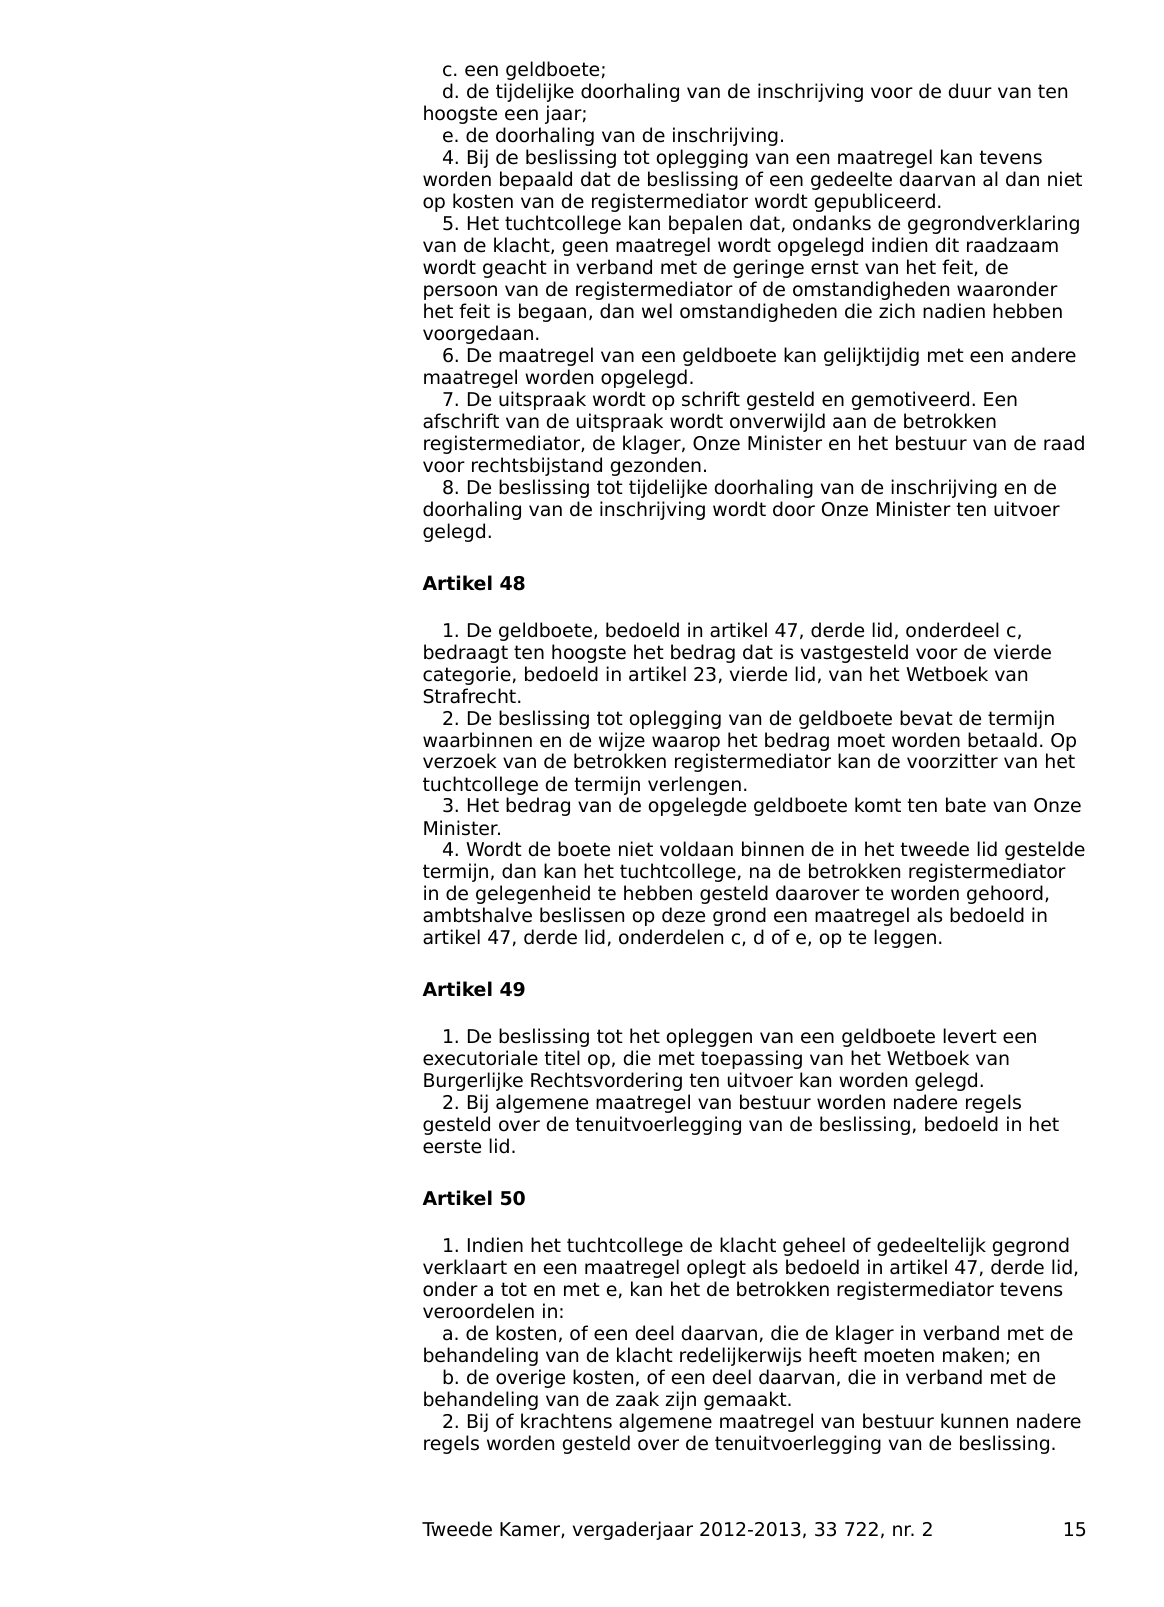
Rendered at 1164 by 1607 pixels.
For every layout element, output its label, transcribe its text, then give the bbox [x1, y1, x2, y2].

text 4. Bij de beslissing tot oplegging van een maatregel kan tevens worden bepaald dat de beslissing of een gedeelte daarvan al dan niet op kosten van de registermediator wordt gepubliceerd. [422, 147, 1087, 213]
text 1. Indien het tuchtcollege de klacht geheel of gedeeltelijk gegrond verklaart en een maatregel oplegt als bedoeld in artikel 47, derde lid, onder a tot en met e, kan het de betrokken registermediator tevens veroordelen in: [422, 1235, 1087, 1323]
text 5. Het tuchtcollege kan bepalen dat, ondanks de gegrondverklaring van de klacht, geen maatregel wordt opgelegd indien dit raadzaam wordt geacht in verband met de geringe ernst van het feit, de persoon van de registermediator of de omstandigheden waaronder het feit is begaan, dan wel omstandigheden die zich nadien hebben voorgedaan. [422, 213, 1087, 345]
text 2. De beslissing tot oplegging van de geldboete bevat de termijn waarbinnen en de wijze waarop het bedrag moet worden betaald. Op verzoek van de betrokken registermediator kan de voorzitter van het tuchtcollege de termijn verlengen. [422, 707, 1087, 795]
text b. de overige kosten, of een deel daarvan, die in verband met de behandeling van de zaak zijn gemaakt. [422, 1367, 1087, 1411]
subtitle Artikel 49 [422, 979, 1087, 1001]
text 3. Het bedrag van de opgelegde geldboete komt ten bate van Onze Minister. [422, 795, 1087, 839]
text 6. De maatregel van een geldboete kan gelijktijdig met een andere maatregel worden opgelegd. [422, 345, 1087, 389]
text 2. Bij algemene maatregel van bestuur worden nadere regels gesteld over de tenuitvoerlegging van de beslissing, bedoeld in het eerste lid. [422, 1092, 1087, 1158]
text 7. De uitspraak wordt op schrift gesteld en gemotiveerd. Een afschrift van de uitspraak wordt onverwijld aan de betrokken registermediator, de klager, Onze Minister en het bestuur van de raad voor rechtsbijstand gezonden. [422, 389, 1087, 477]
subtitle Artikel 50 [422, 1188, 1087, 1210]
text 1. De geldboete, bedoeld in artikel 47, derde lid, onderdeel c, bedraagt ten hoogste het bedrag dat is vastgesteld voor de vierde categorie, bedoeld in artikel 23, vierde lid, van het Wetboek van Strafrecht. [422, 619, 1087, 707]
text 1. De beslissing tot het opleggen van een geldboete levert een executoriale titel op, die met toepassing van het Wetboek van Burgerlijke Rechtsvordering ten uitvoer kan worden gelegd. [422, 1026, 1087, 1092]
text 8. De beslissing tot tijdelijke doorhaling van de inschrijving en de doorhaling van de inschrijving wordt door Onze Minister ten uitvoer gelegd. [422, 477, 1087, 543]
text a. de kosten, of een deel daarvan, die de klager in verband met de behandeling van de klacht redelijkerwijs heeft moeten maken; en [422, 1323, 1087, 1367]
text d. de tijdelijke doorhaling van de inschrijving voor de duur van ten hoogste een jaar; [422, 81, 1087, 125]
subtitle Artikel 48 [422, 573, 1087, 594]
text 2. Bij of krachtens algemene maatregel van bestuur kunnen nadere regels worden gesteld over de tenuitvoerlegging van de beslissing. [422, 1411, 1087, 1455]
text e. de doorhaling van de inschrijving. [422, 125, 1087, 147]
text c. een geldboete; [422, 59, 1087, 81]
text 4. Wordt de boete niet voldaan binnen de in het tweede lid gestelde termijn, dan kan het tuchtcollege, na de betrokken registermediator in de gelegenheid te hebben gesteld daarover te worden gehoord, ambtshalve beslissen op deze grond een maatregel als bedoeld in artikel 47, derde lid, onderdelen c, d of e, op te leggen. [422, 839, 1087, 949]
